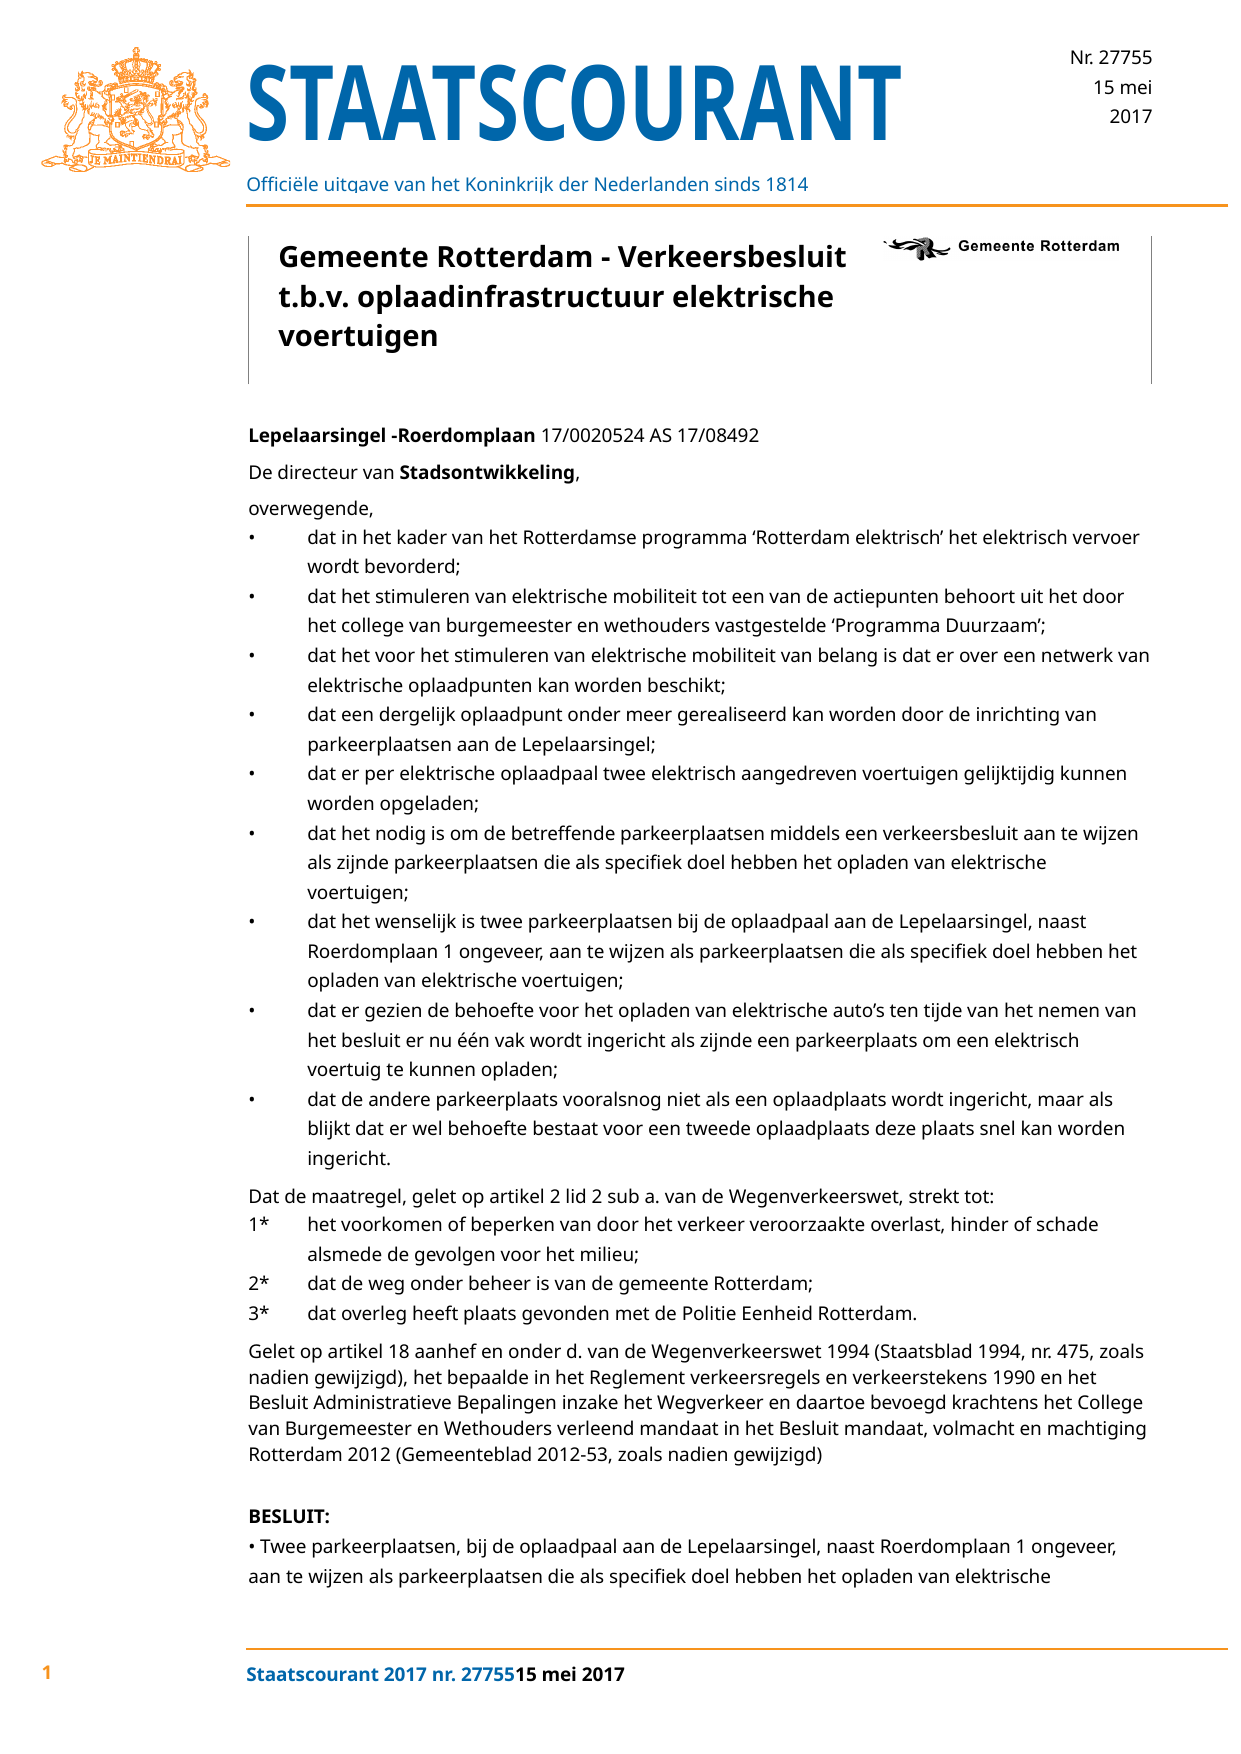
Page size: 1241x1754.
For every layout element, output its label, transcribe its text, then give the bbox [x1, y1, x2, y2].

list dat de andere parkeerplaats vooralsnog niet als een oplaadplaats wordt ingericht, maar als blijkt dat er wel behoefte bestaat voor een tweede oplaadplaats deze plaats snel kan worden ingericht. [248, 1086, 1152, 1171]
list dat overleg heeft plaats gevonden met de Politie Eenheid Rotterdam. [248, 1300, 1152, 1326]
list dat in het kader van het Rotterdamse programma ‘Rotterdam elektrisch’ het elektrisch vervoer wordt bevorderd; [248, 524, 1152, 579]
picture [41, 47, 231, 172]
list het voorkomen of beperken van door het verkeer veroorzaakte overlast, hinder of schade alsmede de gevolgen voor het milieu; [248, 1211, 1152, 1267]
list dat er per elektrische oplaadpaal twee elektrisch aangedreven voertuigen gelijktijdig kunnen worden opgeladen; [248, 761, 1152, 816]
text De directeur van Stadsontwikkeling, [248, 459, 1152, 485]
picture [882, 236, 1119, 261]
list dat het wenselijk is twee parkeerplaatsen bij de oplaadpaal aan de Lepelaarsingel, naast Roerdomplaan 1 ongeveer, aan te wijzen als parkeerplaatsen die als specifiek doel hebben het opladen van elektrische voertuigen; [248, 908, 1152, 993]
table_header [850, 236, 1151, 384]
list dat een dergelijk oplaadpunt onder meer gerealiseerd kan worden door de inrichting van parkeerplaatsen aan de Lepelaarsingel; [248, 701, 1152, 757]
list dat de weg onder beheer is van de gemeente Rotterdam; [248, 1271, 1152, 1296]
table_header Gemeente Rotterdam - Verkeersbesluit t.b.v. oplaadinfrastructuur elektrische voertuigen [249, 236, 850, 384]
text Dat de maatregel, gelet op artikel 2 lid 2 sub a. van de Wegenverkeerswet, strekt tot: [248, 1183, 1152, 1209]
list dat het nodig is om de betreffende parkeerplaatsen middels een verkeersbesluit aan te wijzen als zijnde parkeerplaatsen die als specifiek doel hebben het opladen van elektrische voertuigen; [248, 820, 1152, 905]
text Gelet op artikel 18 aanhef en onder d. van de Wegenverkeerswet 1994 (Staatsblad 1994, nr. 475, zoals nadien gewijzigd), het bepaalde in het Reglement verkeersregels en verkeerstekens 1990 en het Besluit Administratieve Bepalingen inzake het Wegverkeer en daartoe bevoegd krachtens het College van Burgemeester en Wethouders verleend mandaat in het Besluit mandaat, volmacht en machtiging Rotterdam 2012 (Gemeenteblad 2012-53, zoals nadien gewijzigd) [248, 1338, 1152, 1467]
list dat er gezien de behoefte voor het opladen van elektrische auto’s ten tijde van het nemen van het besluit er nu één vak wordt ingericht als zijnde een parkeerplaats om een elektrisch voertuig te kunnen opladen; [248, 997, 1152, 1082]
text BESLUIT: [248, 1504, 1152, 1529]
text overwegende, [248, 496, 1152, 521]
text • Twee parkeerplaatsen, bij de oplaadpaal aan de Lepelaarsingel, naast Roerdomplaan 1 ongeveer, aan te wijzen als parkeerplaatsen die als specifiek doel hebben het opladen van elektrische [248, 1533, 1152, 1589]
list dat het stimuleren van elektrische mobiliteit tot een van de actiepunten behoort uit het door het college van burgemeester en wethouders vastgestelde ‘Programma Duurzaam’; [248, 583, 1152, 638]
list dat het voor het stimuleren van elektrische mobiliteit van belang is dat er over een netwerk van elektrische oplaadpunten kan worden beschikt; [248, 642, 1152, 698]
text Lepelaarsingel -Roerdomplaan 17/0020524 AS 17/08492 [248, 422, 1152, 448]
